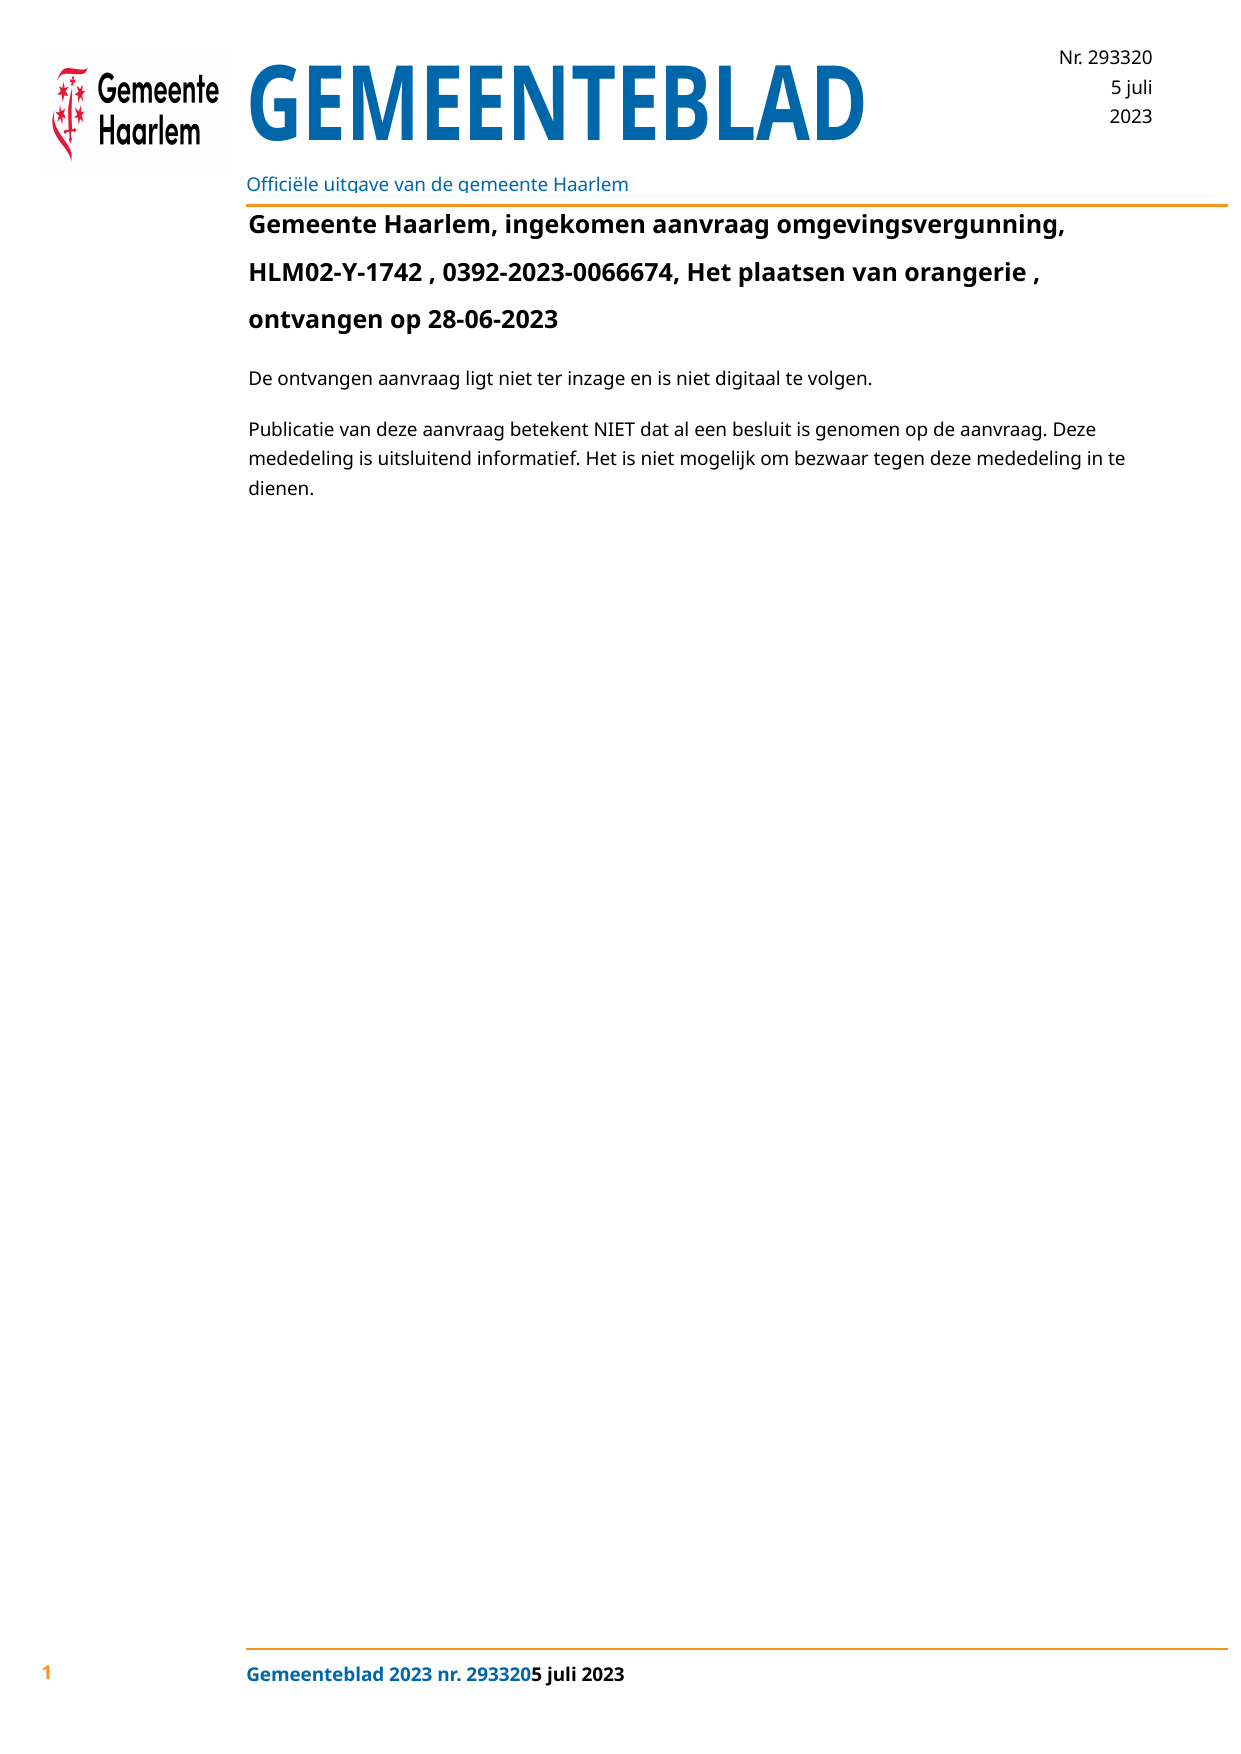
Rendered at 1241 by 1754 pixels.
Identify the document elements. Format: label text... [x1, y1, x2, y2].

text De ontvangen aanvraag ligt niet ter inzage en is niet digitaal te volgen. [248, 366, 1152, 391]
text Gemeente Haarlem, ingekomen aanvraag omgevingsvergunning, HLM02-Y-1742 , 0392-2023-0066674, Het plaatsen van orangerie , ontvangen op 28-06-2023 [248, 207, 1152, 336]
text Publicatie van deze aanvraag betekent NIET dat al een besluit is genomen op de aanvraag. Deze mededeling is uitsluitend informatief. Het is niet mogelijk om bezwaar tegen deze mededeling in te dienen. [248, 416, 1152, 501]
picture [41, 47, 231, 172]
